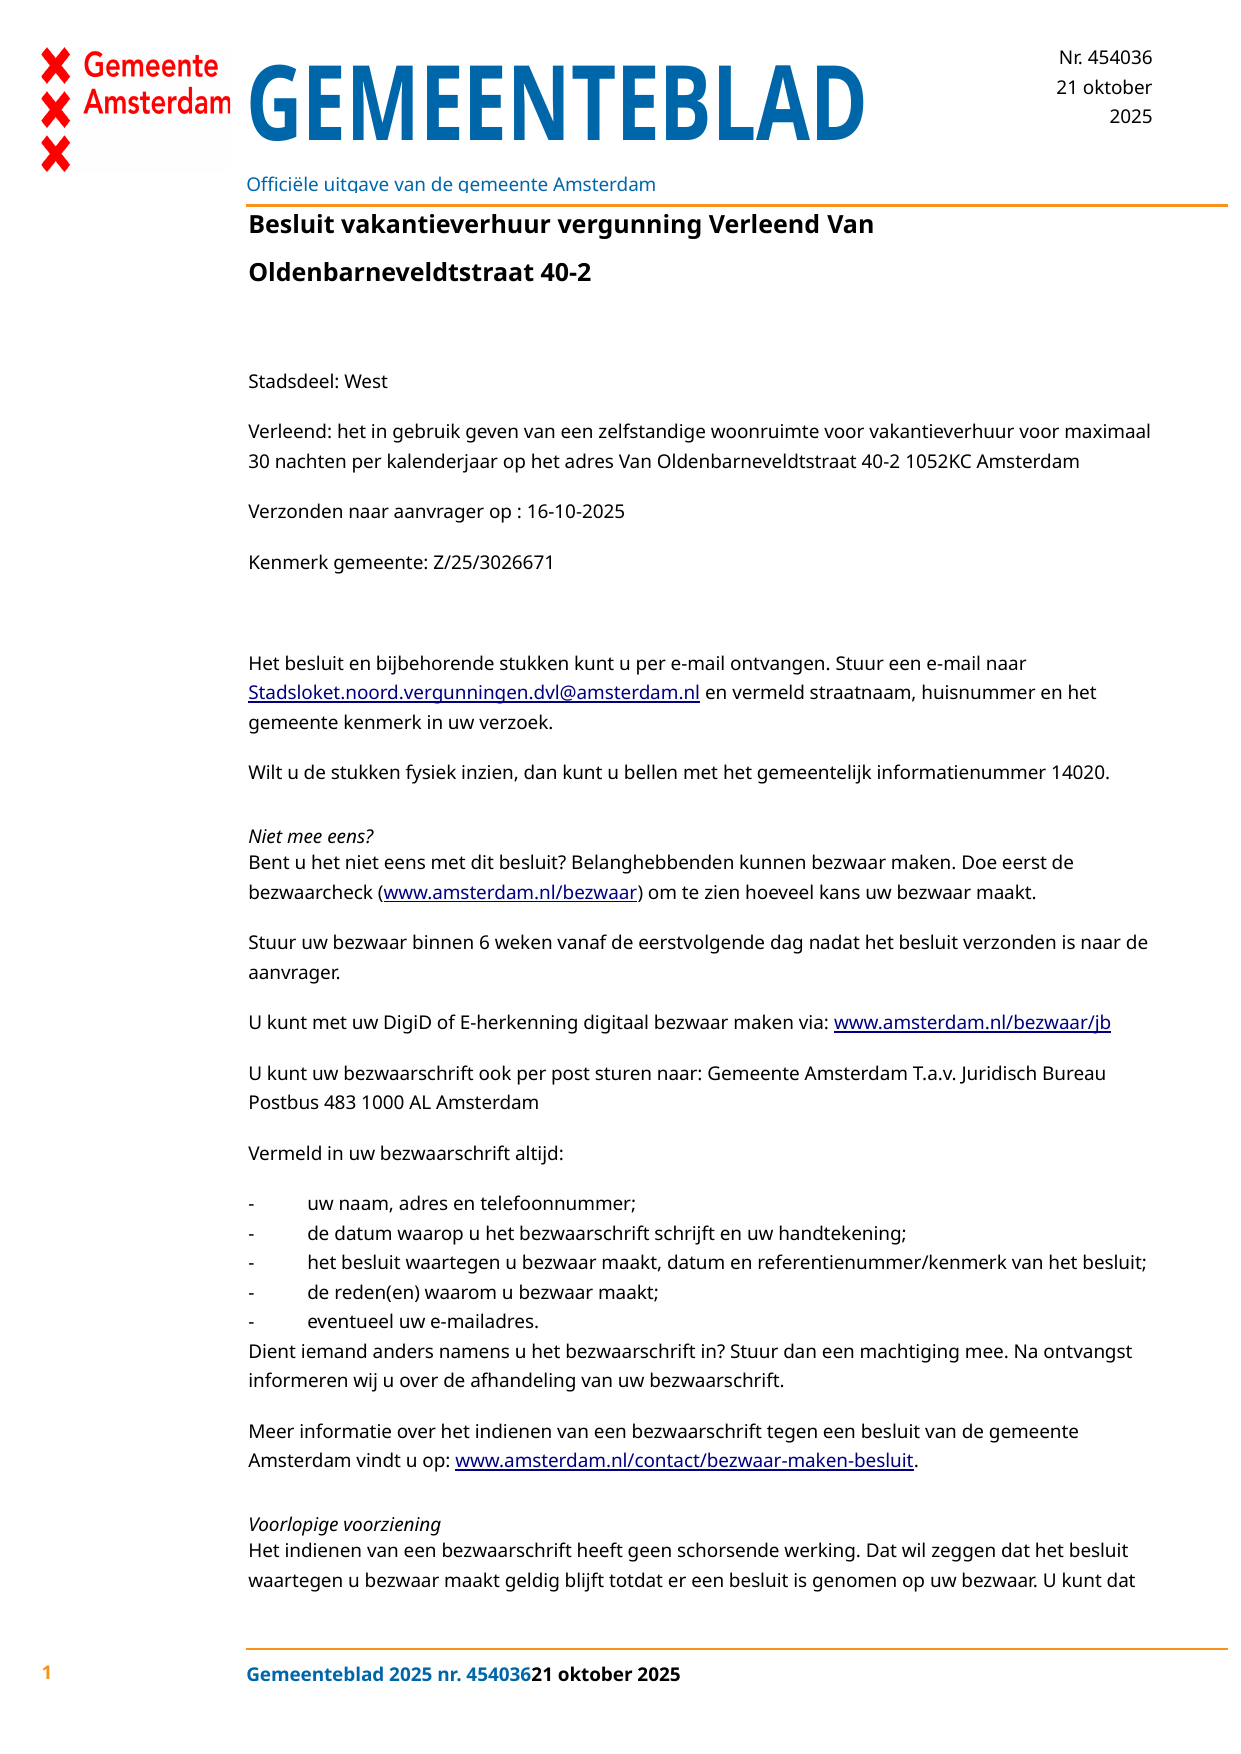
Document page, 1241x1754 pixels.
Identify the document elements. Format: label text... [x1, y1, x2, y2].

text Verzonden naar aanvrager op : 16-10-2025 [248, 499, 1152, 524]
text Kenmerk gemeente: Z/25/3026671 [248, 549, 1152, 575]
list de datum waarop u het bezwaarschrift schrijft en uw handtekening; [248, 1220, 1152, 1245]
text Vermeld in uw bezwaarschrift altijd: [248, 1140, 1152, 1165]
list het besluit waartegen u bezwaar maakt, datum en referentienummer/kenmerk van het besluit; [248, 1249, 1152, 1275]
text U kunt uw bezwaarschrift ook per post sturen naar: Gemeente Amsterdam T.a.v. Juridisch Bureau Postbus 483 1000 AL Amsterdam [248, 1060, 1152, 1115]
text U kunt met uw DigiD of E-herkenning digitaal bezwaar maken via: www.amsterdam.nl/bezwaar/jb [248, 1009, 1152, 1035]
text Besluit vakantieverhuur vergunning Verleend Van Oldenbarneveldtstraat 40-2 [248, 207, 1152, 288]
text Wilt u de stukken fysiek inzien, dan kunt u bellen met het gemeentelijk informatienummer 14020. [248, 759, 1152, 785]
text Meer informatie over het indienen van een bezwaarschrift tegen een besluit van de gemeente Amsterdam vindt u op: www.amsterdam.nl/contact/bezwaar-maken-besluit. [248, 1418, 1152, 1473]
text Verleend: het in gebruik geven van een zelfstandige woonruimte voor vakantieverhuur voor maximaal 30 nachten per kalenderjaar op het adres Van Oldenbarneveldtstraat 40-2 1052KC Amsterdam [248, 419, 1152, 474]
picture [41, 47, 231, 172]
text Voorlopige voorziening [248, 1512, 1152, 1537]
list uw naam, adres en telefoonnummer; [248, 1190, 1152, 1216]
text Het indienen van een bezwaarschrift heeft geen schorsende werking. Dat wil zeggen dat het besluit waartegen u bezwaar maakt geldig blijft totdat er een besluit is genomen op uw bezwaar. U kunt dat [248, 1537, 1152, 1593]
text Stadsdeel: West [248, 368, 1152, 394]
text Bent u het niet eens met dit besluit? Belanghebbenden kunnen bezwaar maken. Doe eerst de bezwaarcheck (www.amsterdam.nl/bezwaar) om te zien hoeveel kans uw bezwaar maakt. [248, 849, 1152, 904]
text Stuur uw bezwaar binnen 6 weken vanaf de eerstvolgende dag nadat het besluit verzonden is naar de aanvrager. [248, 929, 1152, 984]
text Dient iemand anders namens u het bezwaarschrift in? Stuur dan een machtiging mee. Na ontvangst informeren wij u over de afhandeling van uw bezwaarschrift. [248, 1338, 1152, 1393]
list eventueel uw e-mailadres. [248, 1308, 1152, 1334]
text Niet mee eens? [248, 823, 1152, 849]
list de reden(en) waarom u bezwaar maakt; [248, 1279, 1152, 1304]
text Het besluit en bijbehorende stukken kunt u per e-mail ontvangen. Stuur een e-mail naar Stadsloket.noord.vergunningen.dvl@amsterdam.nl en vermeld straatnaam, huisnummer en het gemeente kenmerk in uw verzoek. [248, 650, 1152, 735]
